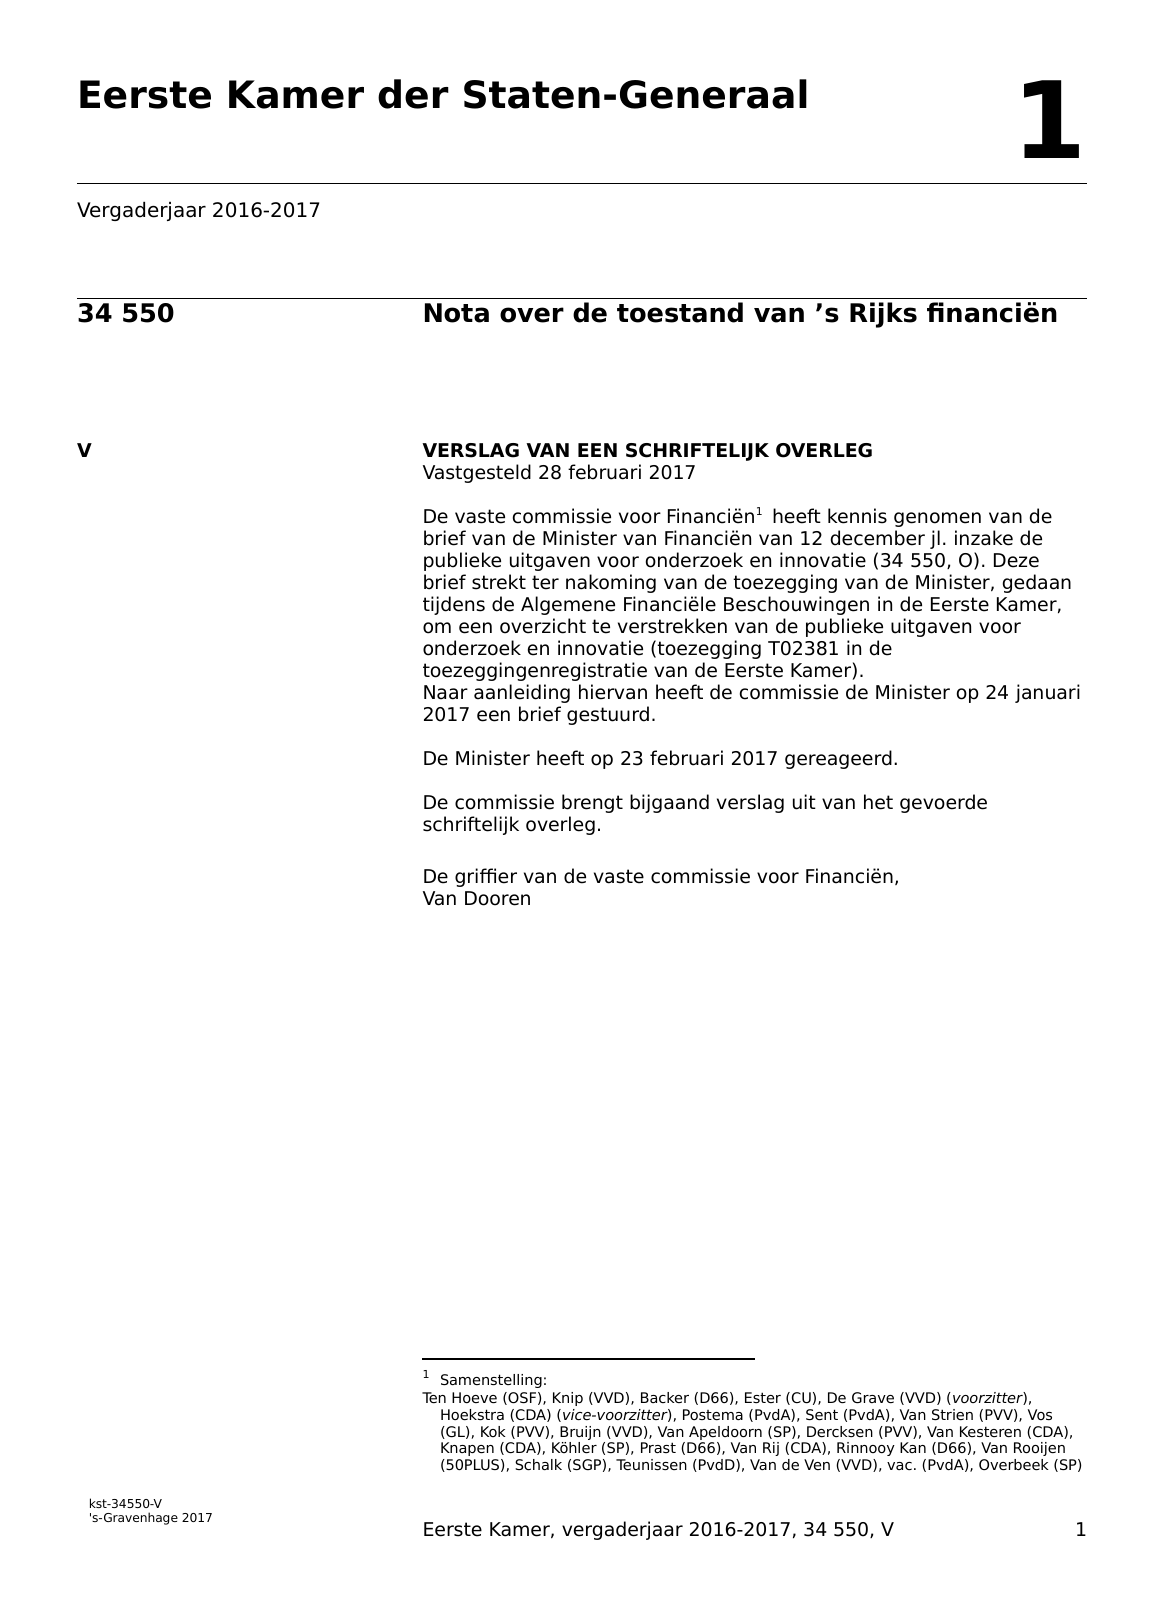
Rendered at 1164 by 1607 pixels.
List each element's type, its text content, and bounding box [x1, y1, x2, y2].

text kst-34550-V [88, 1497, 323, 1511]
text De griffier van de vaste commissie voor Financiën, Van Dooren [422, 866, 1087, 910]
text Ten Hoeve (OSF), Knip (VVD), Backer (D66), Ester (CU), De Grave (VVD) (voorzitter), Hoekstra (CDA) (vice-voorzitter), Postema (PvdA), Sent (PvdA), Van Strien (PVV), Vos (GL), Kok (PVV), Bruijn (VVD), Van Apeldoorn (SP), Dercksen (PVV), Van Kesteren (CDA), Knapen (CDA), Köhler (SP), Prast (D66), Van Rij (CDA), Rinnooy Kan (D66), Van Rooijen (50PLUS), Schalk (SGP), Teunissen (PvdD), Van de Ven (VVD), vac. (PvdA), Overbeek (SP) [422, 1390, 1087, 1474]
text Naar aanleiding hiervan heeft de commissie de Minister op 24 januari 2017 een brief gestuurd. [422, 682, 1087, 726]
subtitle V VERSLAG VAN EEN SCHRIFTELIJK OVERLEG [77, 440, 1087, 462]
text De Minister heeft op 23 februari 2017 gereageerd. [422, 748, 1087, 770]
text Samenstelling: [422, 1368, 1087, 1390]
text 's-Gravenhage 2017 [88, 1511, 323, 1525]
text De vaste commissie voor Financiën heeft kennis genomen van de brief van de Minister van Financiën van 12 december jl. inzake de publieke uitgaven voor onderzoek en innovatie (34 550, O). Deze brief strekt ter nakoming van de toezegging van de Minister, gedaan tijdens de Algemene Financiële Beschouwingen in de Eerste Kamer, om een overzicht te verstrekken van de publieke uitgaven voor onderzoek en innovatie (toezegging T02381 in de toezeggingenregistratie van de Eerste Kamer). [422, 506, 1087, 682]
table_cell Vergaderjaar 2016-2017 [77, 184, 1087, 298]
table_header Eerste Kamer der Staten-Generaal [77, 59, 886, 183]
table_header 1 [886, 59, 1087, 183]
subtitle 34 550 Nota over de toestand van ’s Rijks financiën [77, 299, 1087, 329]
text De commissie brengt bijgaand verslag uit van het gevoerde schriftelijk overleg. [422, 792, 1087, 836]
text Vastgesteld 28 februari 2017 [422, 462, 1087, 484]
